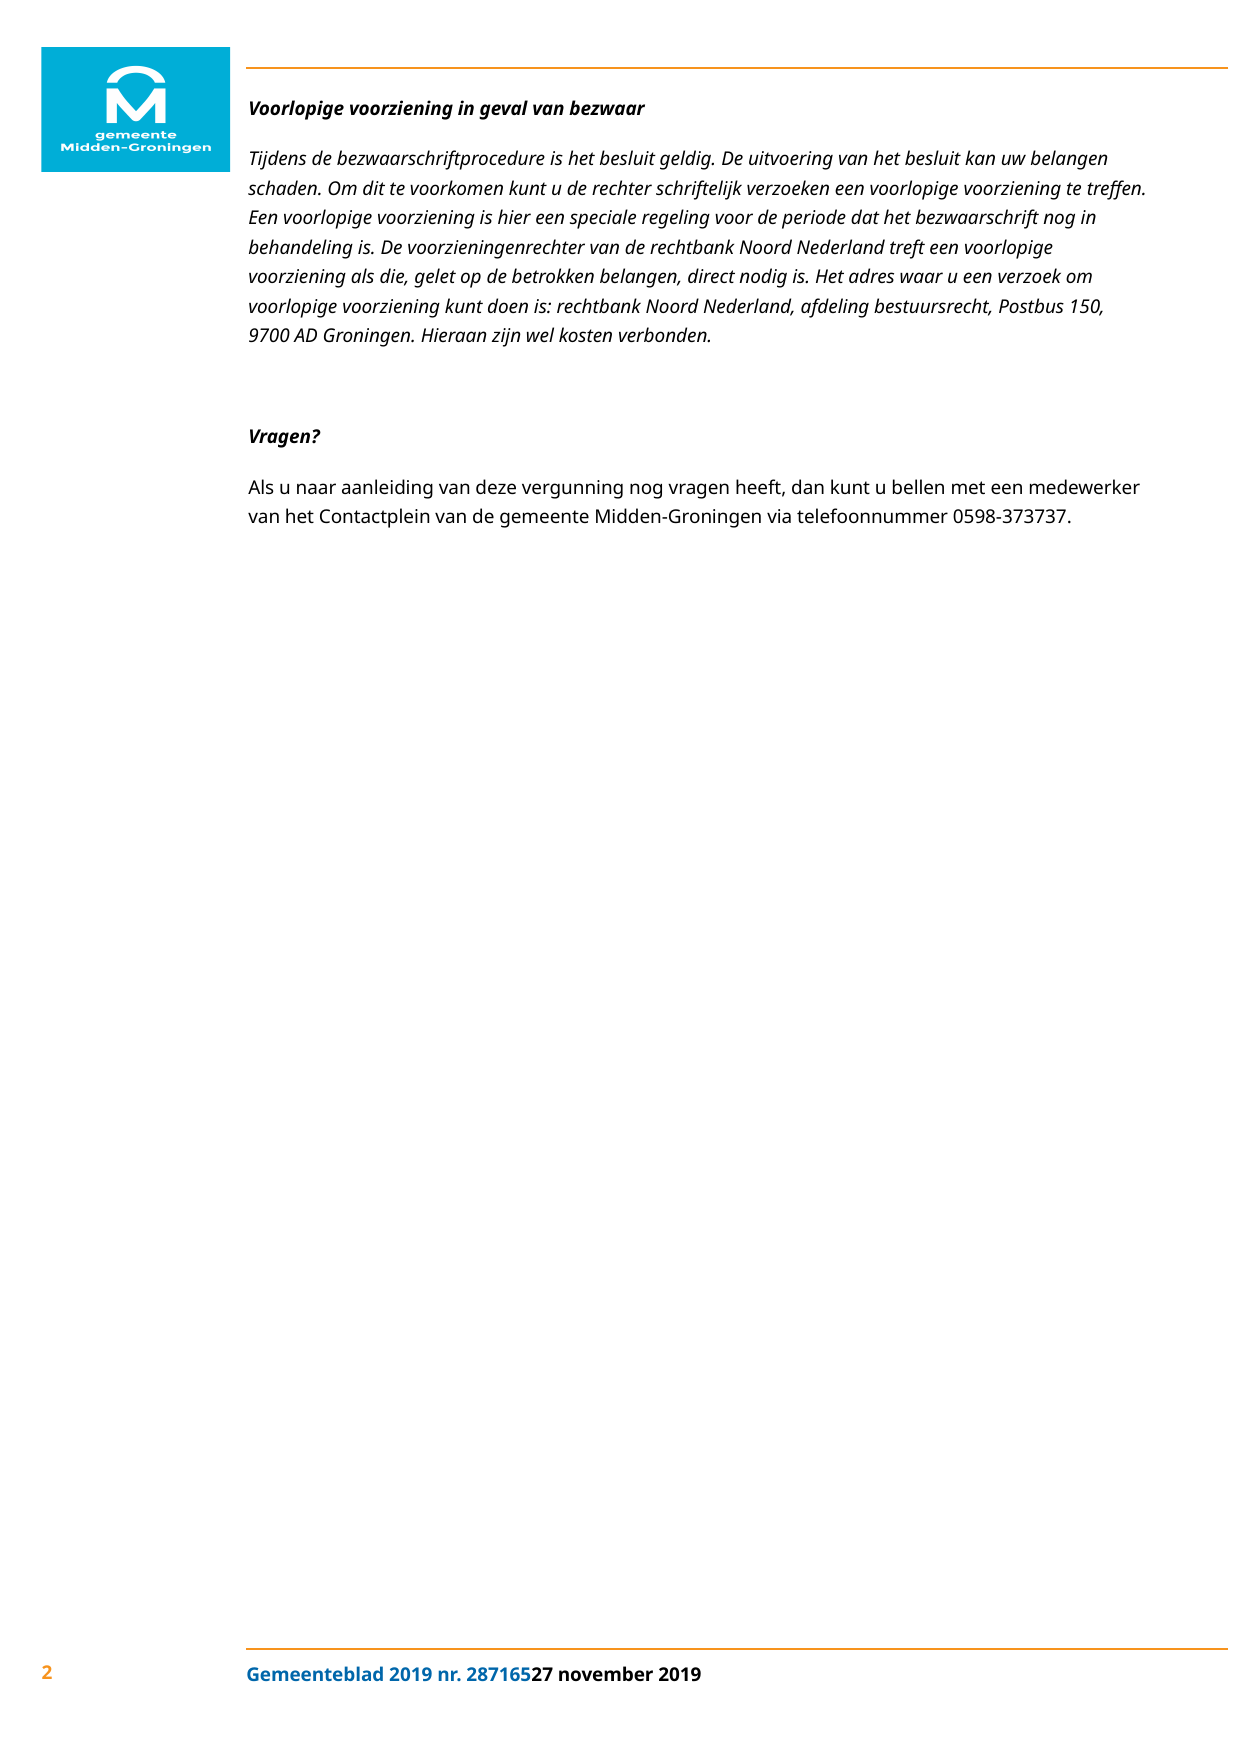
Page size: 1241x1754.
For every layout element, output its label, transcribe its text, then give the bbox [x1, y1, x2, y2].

text Voorlopige voorziening in geval van bezwaar [248, 95, 1152, 121]
text Als u naar aanleiding van deze vergunning nog vragen heeft, dan kunt u bellen met een medewerker van het Contactplein van de gemeente Midden-Groningen via telefoonnummer 0598-373737. [248, 474, 1152, 529]
picture [108, 66, 164, 82]
text Vragen? [248, 423, 1152, 449]
picture [107, 89, 165, 122]
picture [184, 146, 190, 153]
text Tijdens de bezwaarschriftprocedure is het besluit geldig. De uitvoering van het besluit kan uw belangen schaden. Om dit te voorkomen kunt u de rechter schriftelijk verzoeken een voorlopige voorziening te treffen. Een voorlopige voorziening is hier een speciale regeling voor de periode dat het bezwaarschrift nog in behandeling is. De voorzieningenrechter van de rechtbank Noord Nederland treft een voorlopige voorziening als die, gelet op de betrokken belangen, direct nodig is. Het adres waar u een verzoek om voorlopige voorziening kunt doen is: rechtbank Noord Nederland, afdeling bestuursrecht, Postbus 150, 9700 AD Groningen. Hieraan zijn wel kosten verbonden. [248, 145, 1152, 348]
